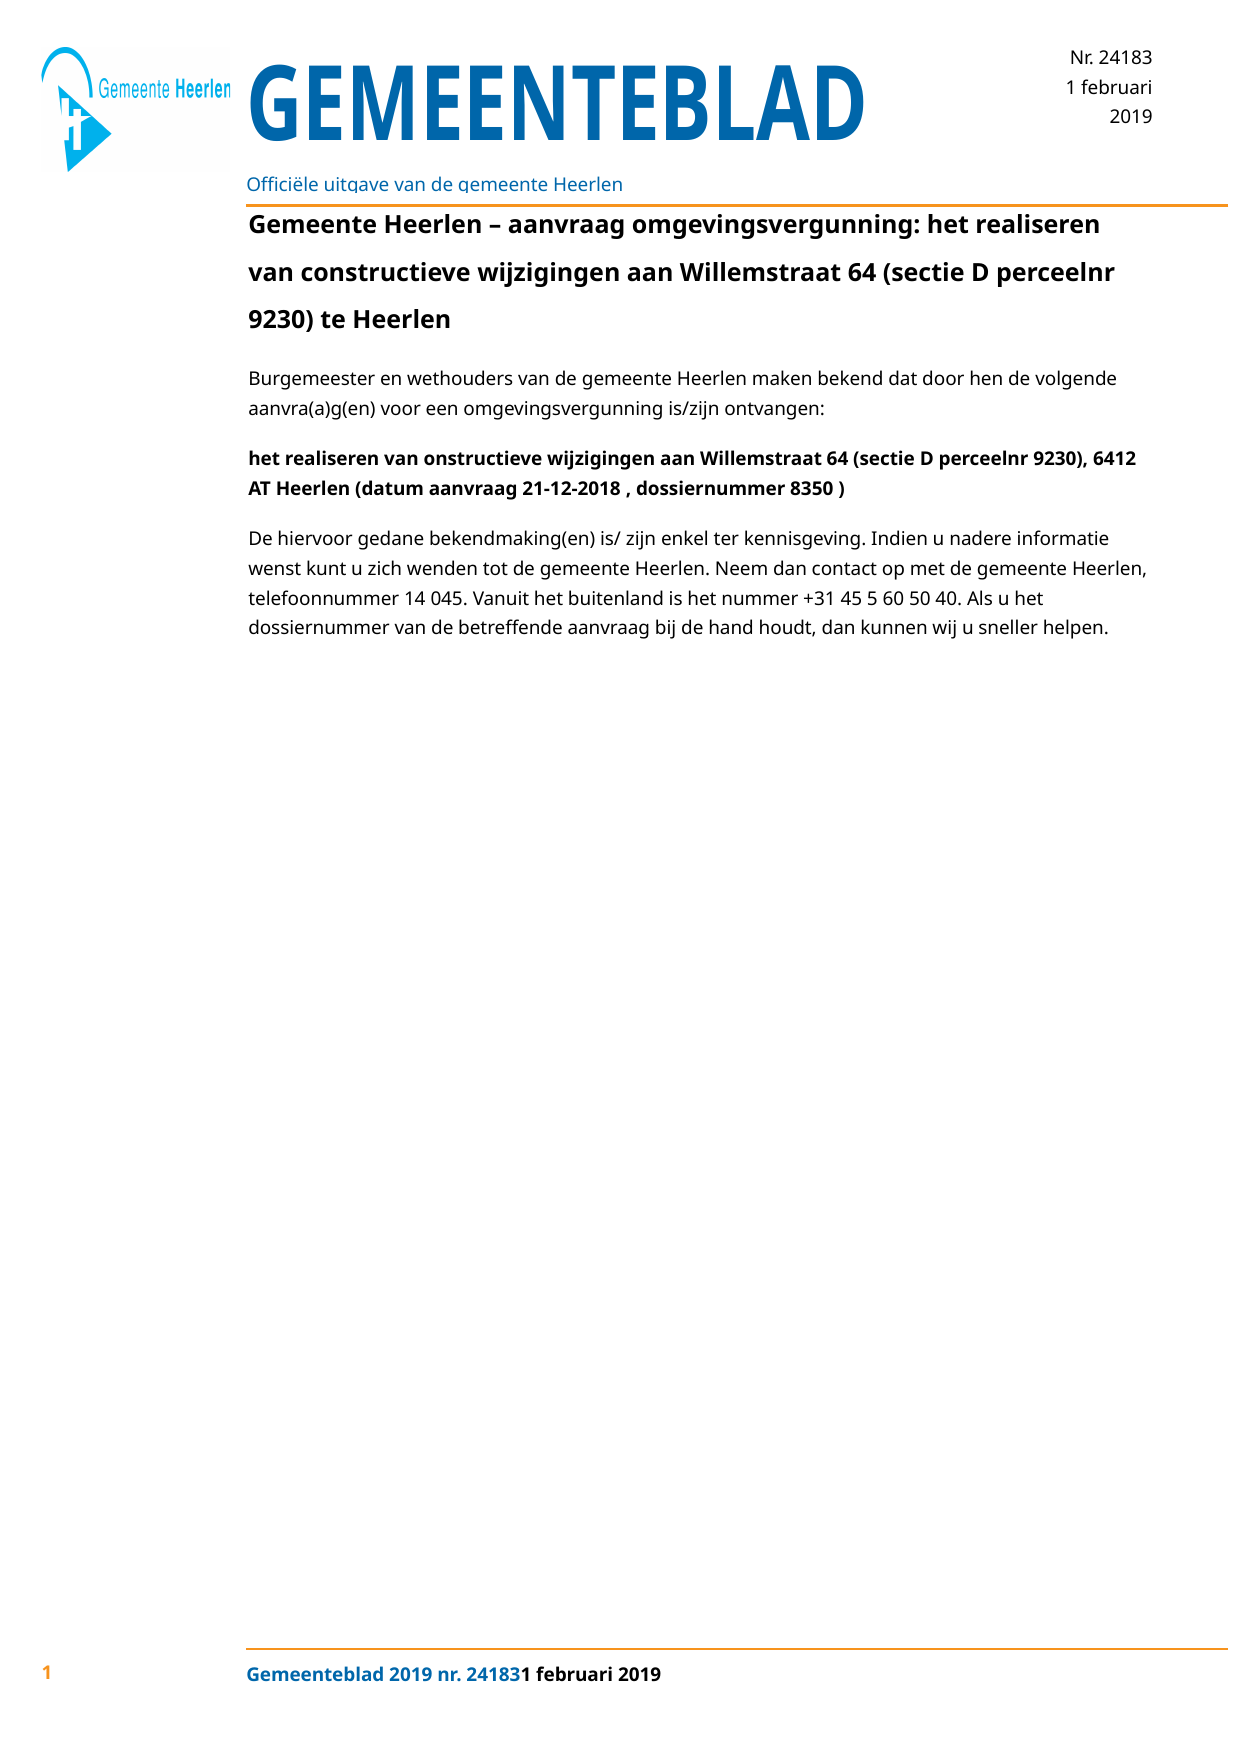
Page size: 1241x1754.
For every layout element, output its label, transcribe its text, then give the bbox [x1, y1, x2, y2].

picture [41, 47, 231, 172]
text De hiervoor gedane bekendmaking(en) is/ zijn enkel ter kennisgeving. Indien u nadere informatie wenst kunt u zich wenden tot de gemeente Heerlen. Neem dan contact op met de gemeente Heerlen, telefoonnummer 14 045. Vanuit het buitenland is het nummer +31 45 5 60 50 40. Als u het dossiernummer van de betreffende aanvraag bij de hand houdt, dan kunnen wij u sneller helpen. [248, 526, 1152, 640]
text Burgemeester en wethouders van de gemeente Heerlen maken bekend dat door hen de volgende aanvra(a)g(en) voor een omgevingsvergunning is/zijn ontvangen: [248, 366, 1152, 421]
text het realiseren van onstructieve wijzigingen aan Willemstraat 64 (sectie D perceelnr 9230), 6412 AT Heerlen (datum aanvraag 21-12-2018 , dossiernummer 8350 ) [248, 446, 1152, 501]
text Gemeente Heerlen – aanvraag omgevingsvergunning: het realiseren van constructieve wijzigingen aan Willemstraat 64 (sectie D perceelnr 9230) te Heerlen [248, 207, 1152, 336]
picture [41, 47, 58, 70]
